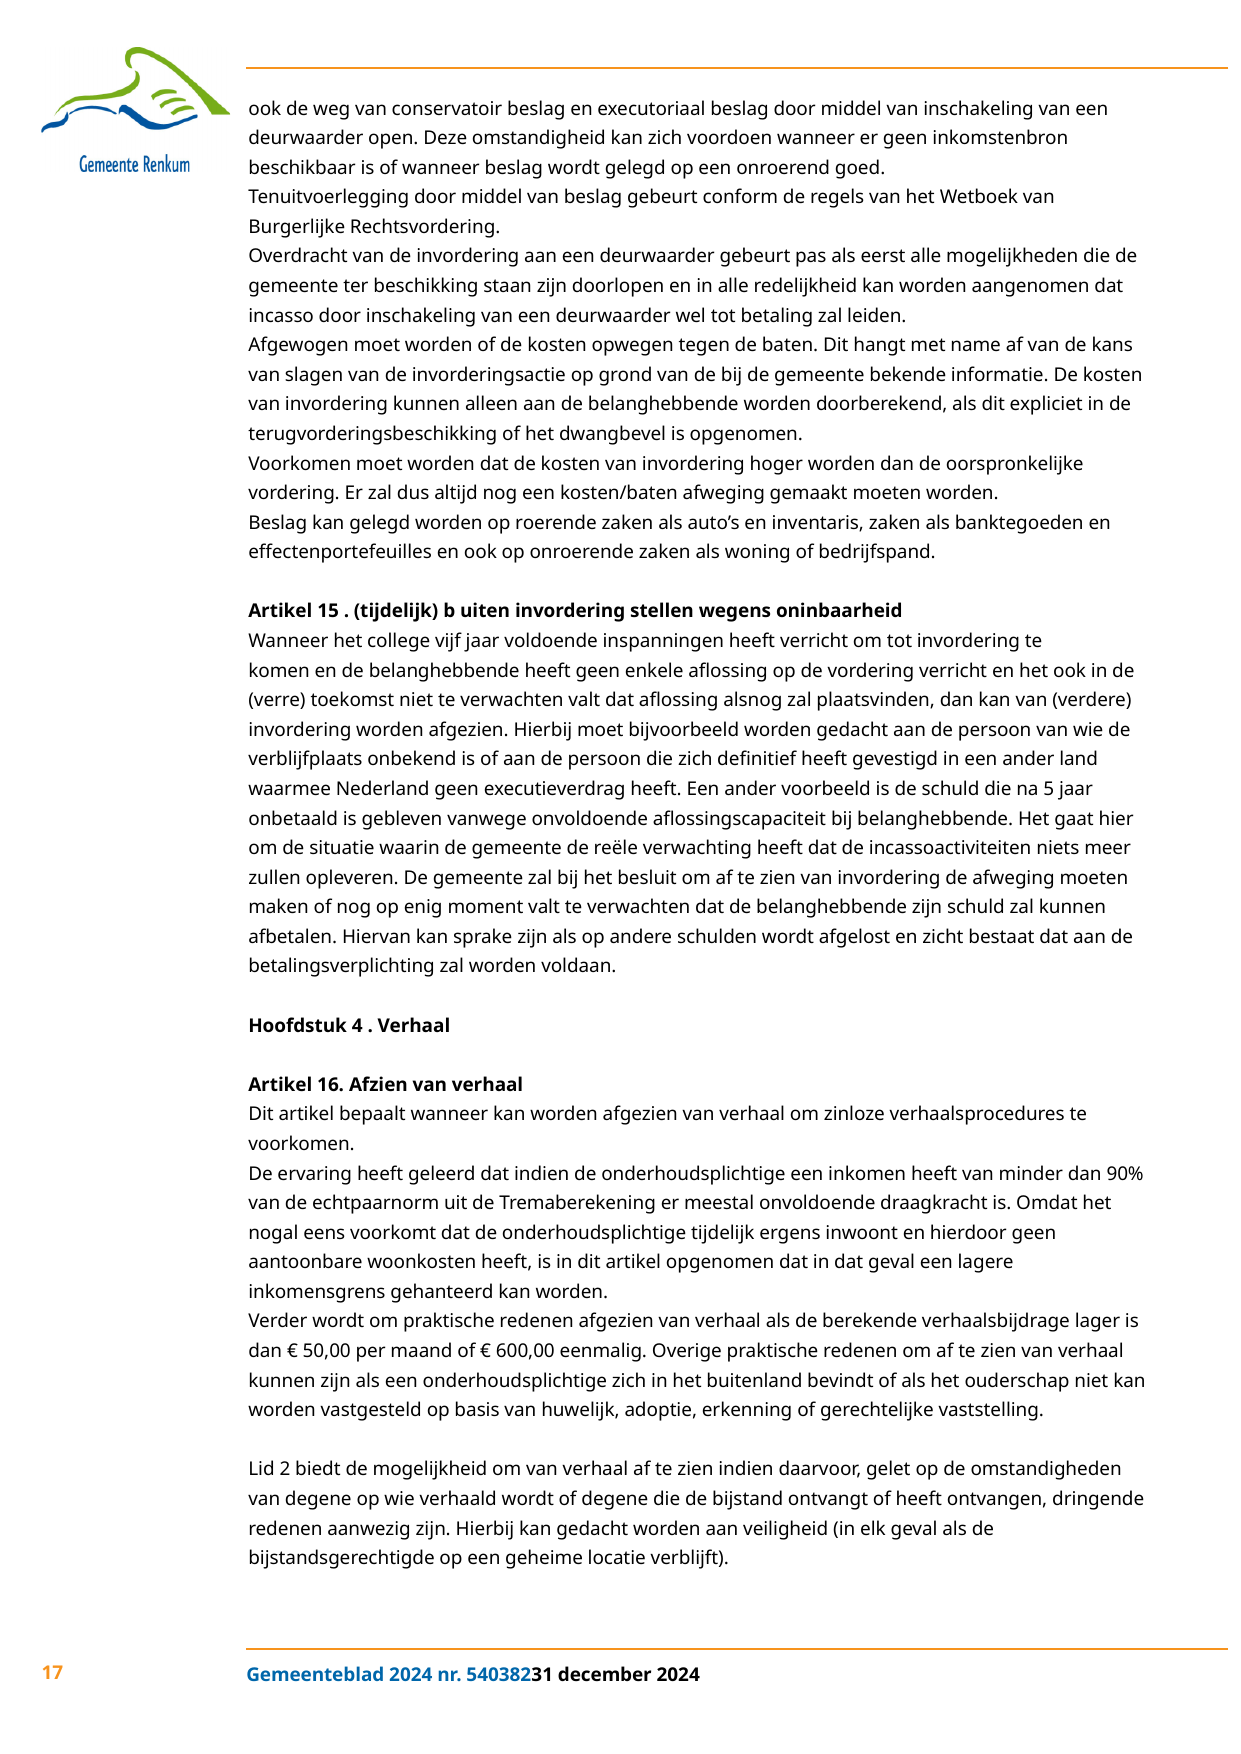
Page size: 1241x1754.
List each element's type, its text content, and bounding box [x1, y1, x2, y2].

text ook de weg van conservatoir beslag en executoriaal beslag door middel van inschakeling van een deurwaarder open. Deze omstandigheid kan zich voordoen wanneer er geen inkomstenbron beschikbaar is of wanneer beslag wordt gelegd op een onroerend goed. [248, 95, 1152, 180]
text Voorkomen moet worden dat de kosten van invordering hoger worden dan de oorspronkelijke vordering. Er zal dus altijd nog een kosten/baten afweging gemaakt moeten worden. [248, 450, 1152, 505]
text Artikel 16. Afzien van verhaal [248, 1071, 1152, 1097]
text Verder wordt om praktische redenen afgezien van verhaal als de berekende verhaalsbijdrage lager is dan € 50,00 per maand of € 600,00 eenmalig. Overige praktische redenen om af te zien van verhaal kunnen zijn als een onderhoudsplichtige zich in het buitenland bevindt of als het ouderschap niet kan worden vastgesteld op basis van huwelijk, adoptie, erkenning of gerechtelijke vaststelling. [248, 1308, 1152, 1422]
text Hoofdstuk 4 . Verhaal [248, 1012, 1152, 1038]
text Afgewogen moet worden of de kosten opwegen tegen de baten. Dit hangt met name af van de kans van slagen van de invorderingsactie op grond van de bij de gemeente bekende informatie. De kosten van invordering kunnen alleen aan de belanghebbende worden doorberekend, als dit expliciet in de terugvorderingsbeschikking of het dwangbevel is opgenomen. [248, 331, 1152, 446]
text Artikel 15 . (tijdelijk) b uiten invordering stellen wegens oninbaarheid [248, 598, 1152, 623]
text Tenuitvoerlegging door middel van beslag gebeurt conform de regels van het Wetboek van Burgerlijke Rechtsvordering. [248, 183, 1152, 239]
text De ervaring heeft geleerd dat indien de onderhoudsplichtige een inkomen heeft van minder dan 90% van de echtpaarnorm uit de Tremaberekening er meestal onvoldoende draagkracht is. Omdat het nogal eens voorkomt dat de onderhoudsplichtige tijdelijk ergens inwoont en hierdoor geen aantoonbare woonkosten heeft, is in dit artikel opgenomen dat in dat geval een lagere inkomensgrens gehanteerd kan worden. [248, 1160, 1152, 1304]
text Dit artikel bepaalt wanneer kan worden afgezien van verhaal om zinloze verhaalsprocedures te voorkomen. [248, 1101, 1152, 1156]
text Wanneer het college vijf jaar voldoende inspanningen heeft verricht om tot invordering te [248, 627, 1152, 653]
text Beslag kan gelegd worden op roerende zaken als auto’s en inventaris, zaken als banktegoeden en effectenportefeuilles en ook op onroerende zaken als woning of bedrijfspand. [248, 509, 1152, 564]
text Overdracht van de invordering aan een deurwaarder gebeurt pas als eerst alle mogelijkheden die de gemeente ter beschikking staan zijn doorlopen en in alle redelijkheid kan worden aangenomen dat incasso door inschakeling van een deurwaarder wel tot betaling zal leiden. [248, 243, 1152, 328]
text komen en de belanghebbende heeft geen enkele aflossing op de vordering verricht en het ook in de (verre) toekomst niet te verwachten valt dat aflossing alsnog zal plaatsvinden, dan kan van (verdere) invordering worden afgezien. Hierbij moet bijvoorbeeld worden gedacht aan de persoon van wie de verblijfplaats onbekend is of aan de persoon die zich definitief heeft gevestigd in een ander land waarmee Nederland geen executieverdrag heeft. Een ander voorbeeld is de schuld die na 5 jaar onbetaald is gebleven vanwege onvoldoende aflossingscapaciteit bij belanghebbende. Het gaat hier om de situatie waarin de gemeente de reële verwachting heeft dat de incassoactiviteiten niets meer zullen opleveren. De gemeente zal bij het besluit om af te zien van invordering de afweging moeten maken of nog op enig moment valt te verwachten dat de belanghebbende zijn schuld zal kunnen afbetalen. Hiervan kan sprake zijn als op andere schulden wordt afgelost en zicht bestaat dat aan de betalingsverplichting zal worden voldaan. [248, 657, 1152, 978]
text Lid 2 biedt de mogelijkheid om van verhaal af te zien indien daarvoor, gelet op de omstandigheden van degene op wie verhaald wordt of degene die de bijstand ontvangt of heeft ontvangen, dringende redenen aanwezig zijn. Hierbij kan gedacht worden aan veiligheid (in elk geval als de bijstandsgerechtigde op een geheime locatie verblijft). [248, 1456, 1152, 1570]
picture [41, 47, 231, 172]
